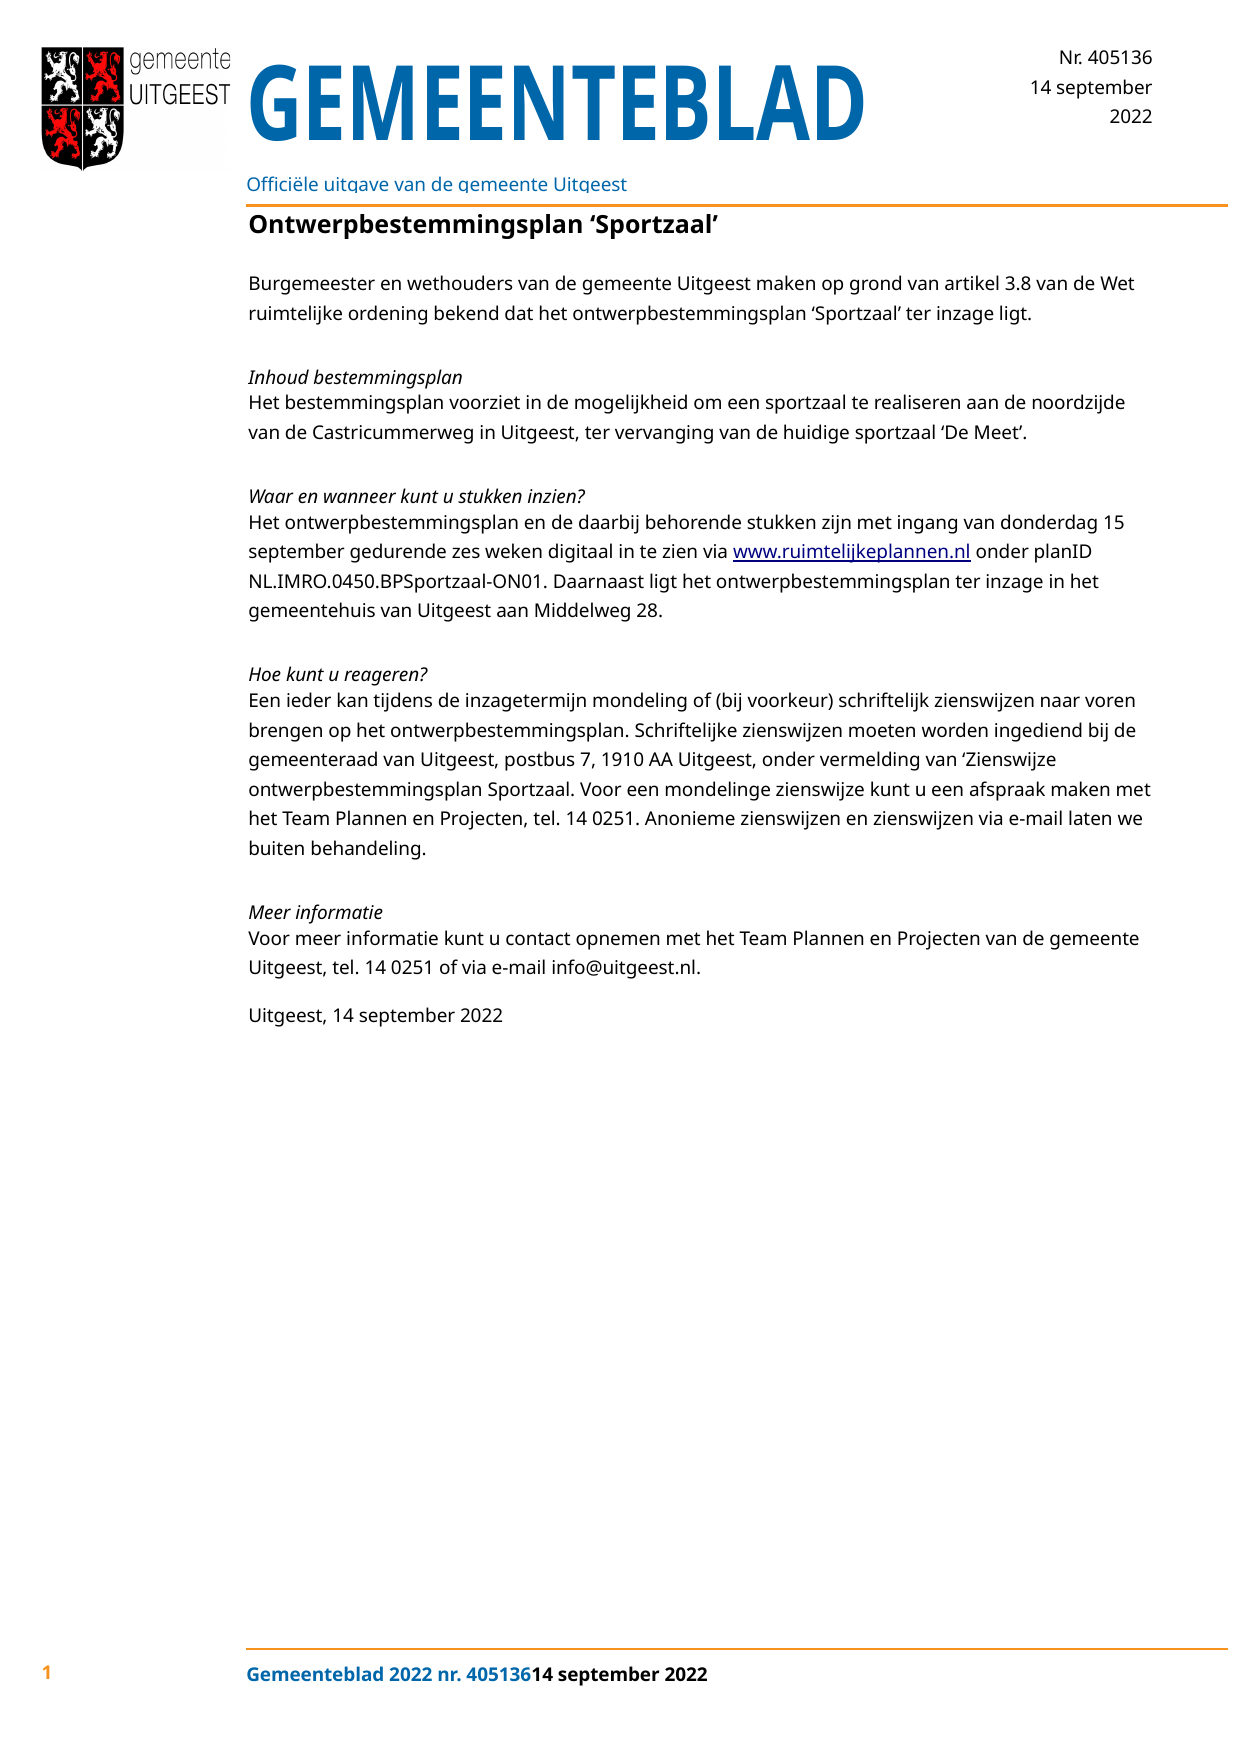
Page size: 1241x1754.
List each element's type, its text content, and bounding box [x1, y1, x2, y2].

picture [41, 47, 231, 172]
text Inhoud bestemmingsplan [248, 364, 1152, 389]
text Het ontwerpbestemmingsplan en de daarbij behorende stukken zijn met ingang van donderdag 15 september gedurende zes weken digitaal in te zien via www.ruimtelijkeplannen.nl onder planID NL.IMRO.0450.BPSportzaal-ON01. Daarnaast ligt het ontwerpbestemmingsplan ter inzage in het gemeentehuis van Uitgeest aan Middelweg 28. [248, 509, 1152, 623]
text Burgemeester en wethouders van de gemeente Uitgeest maken op grond van artikel 3.8 van de Wet ruimtelijke ordening bekend dat het ontwerpbestemmingsplan ‘Sportzaal’ ter inzage ligt. [248, 270, 1152, 326]
text Uitgeest, 14 september 2022 [248, 1002, 1152, 1028]
text Meer informatie [248, 899, 1152, 925]
text Voor meer informatie kunt u contact opnemen met het Team Plannen en Projecten van de gemeente Uitgeest, tel. 14 0251 of via e-mail info@uitgeest.nl. [248, 925, 1152, 980]
text Het bestemmingsplan voorziet in de mogelijkheid om een sportzaal te realiseren aan de noordzijde van de Castricummerweg in Uitgeest, ter vervanging van de huidige sportzaal ‘De Meet’. [248, 389, 1152, 445]
text Een ieder kan tijdens de inzagetermijn mondeling of (bij voorkeur) schriftelijk zienswijzen naar voren brengen op het ontwerpbestemmingsplan. Schriftelijke zienswijzen moeten worden ingediend bij de gemeenteraad van Uitgeest, postbus 7, 1910 AA Uitgeest, onder vermelding van ‘Zienswijze ontwerpbestemmingsplan Sportzaal. Voor een mondelinge zienswijze kunt u een afspraak maken met het Team Plannen en Projecten, tel. 14 0251. Anonieme zienswijzen en zienswijzen via e-mail laten we buiten behandeling. [248, 687, 1152, 861]
text Ontwerpbestemmingsplan ‘Sportzaal’ [248, 207, 1152, 241]
text Hoe kunt u reageren? [248, 662, 1152, 687]
text Waar en wanneer kunt u stukken inzien? [248, 483, 1152, 509]
